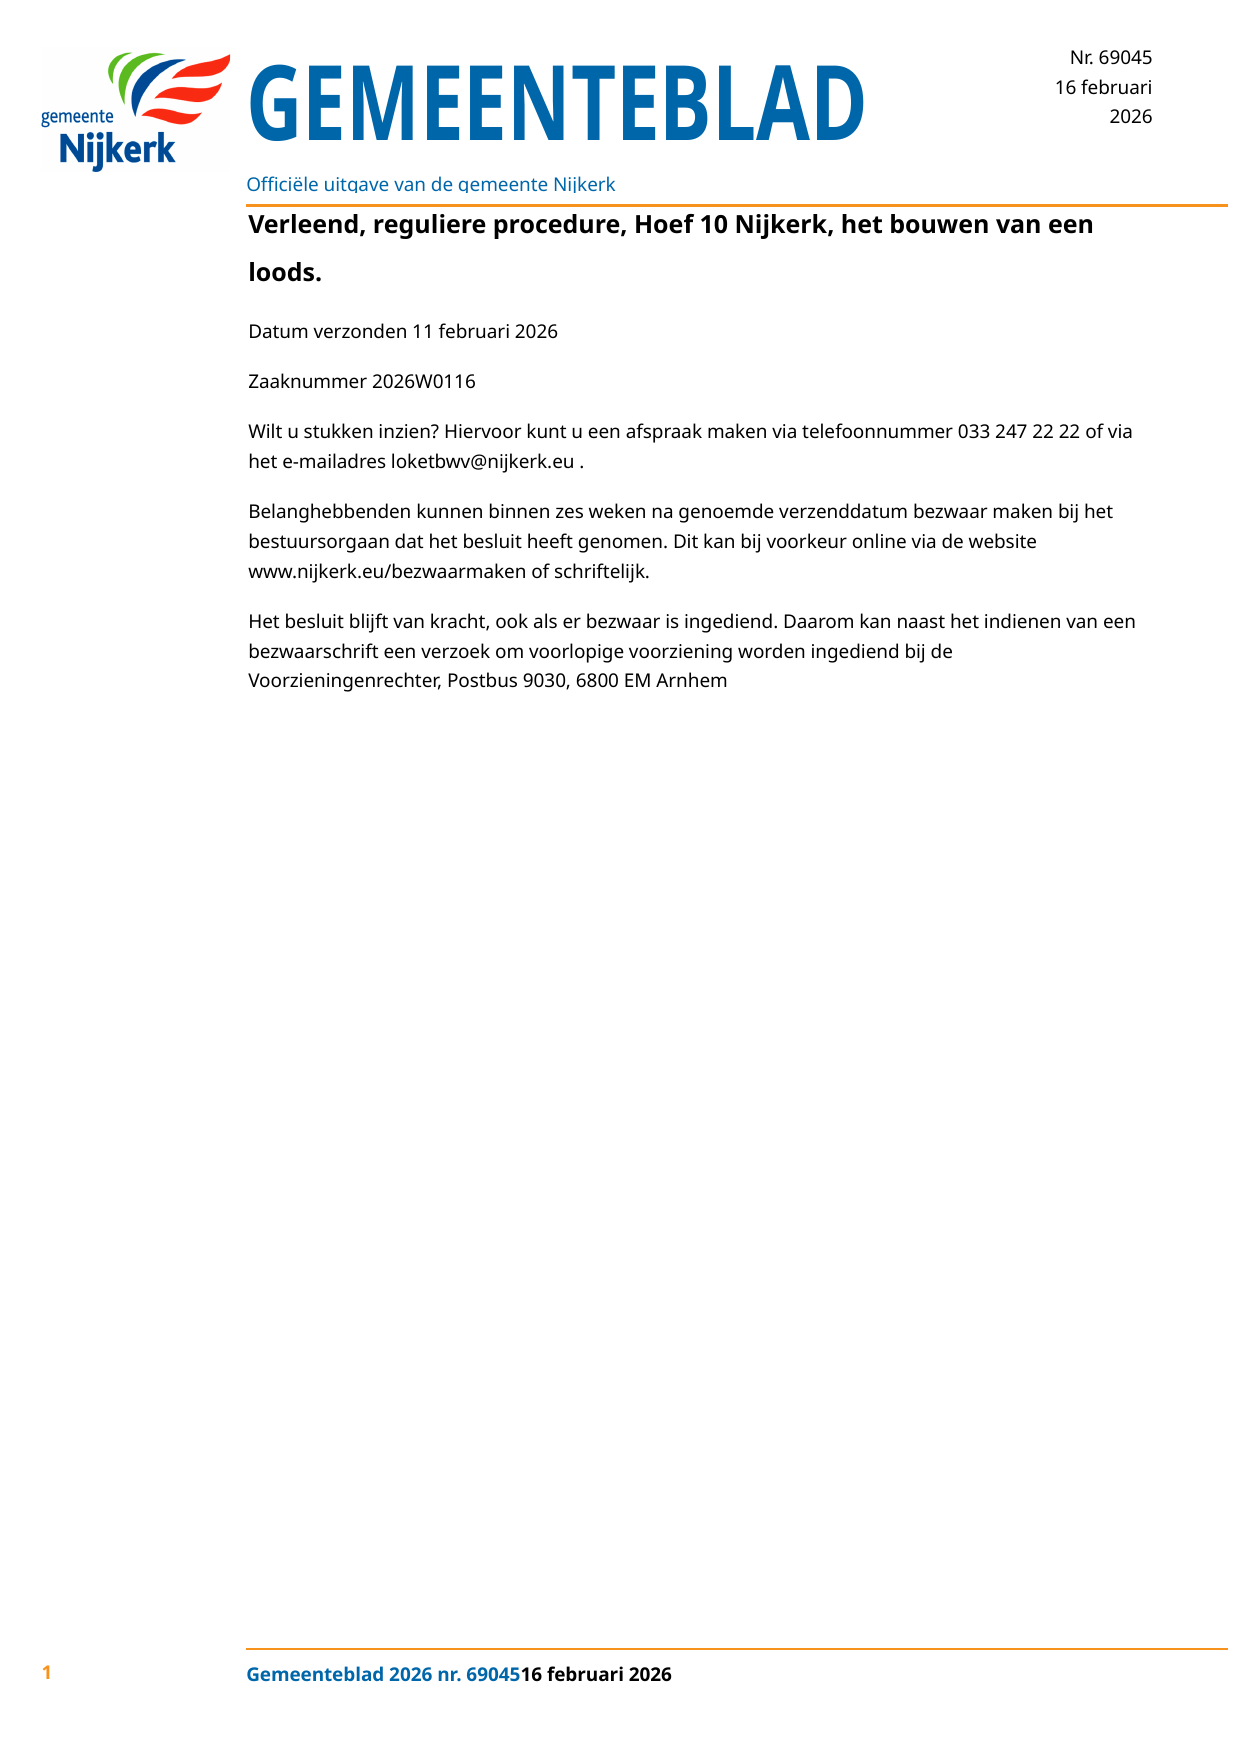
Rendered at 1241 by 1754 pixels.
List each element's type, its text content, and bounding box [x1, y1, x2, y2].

text Belanghebbenden kunnen binnen zes weken na genoemde verzenddatum bezwaar maken bij het bestuursorgaan dat het besluit heeft genomen. Dit kan bij voorkeur online via de website www.nijkerk.eu/bezwaarmaken of schriftelijk. [248, 499, 1152, 584]
text Zaaknummer 2026W0116 [248, 368, 1152, 394]
text Het besluit blijft van kracht, ook als er bezwaar is ingediend. Daarom kan naast het indienen van een bezwaarschrift een verzoek om voorlopige voorziening worden ingediend bij de Voorzieningenrechter, Postbus 9030, 6800 EM Arnhem [248, 608, 1152, 693]
text Datum verzonden 11 februari 2026 [248, 318, 1152, 344]
text Wilt u stukken inzien? Hiervoor kunt u een afspraak maken via telefoonnummer 033 247 22 22 of via het e-mailadres loketbwv@nijkerk.eu . [248, 419, 1152, 474]
text Verleend, reguliere procedure, Hoef 10 Nijkerk, het bouwen van een loods. [248, 207, 1152, 288]
picture [41, 47, 231, 172]
